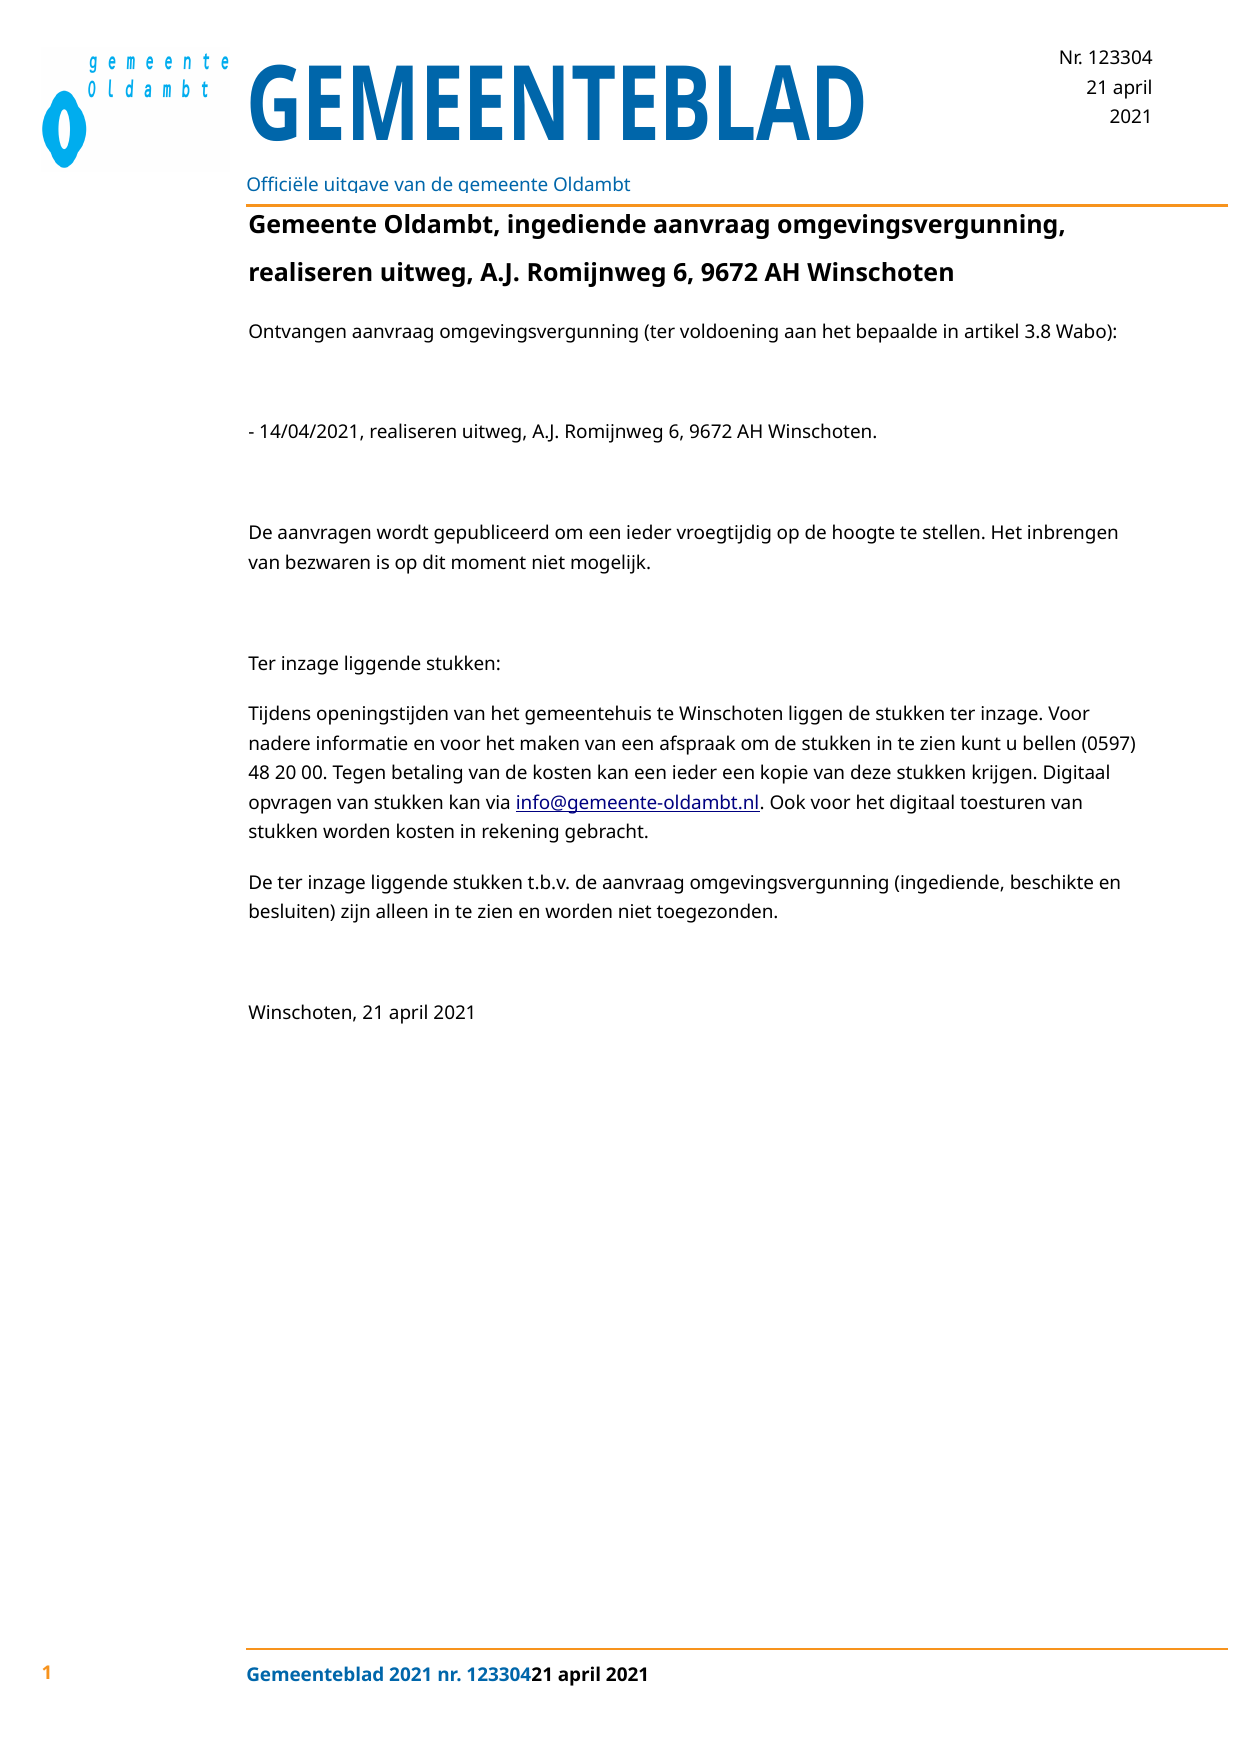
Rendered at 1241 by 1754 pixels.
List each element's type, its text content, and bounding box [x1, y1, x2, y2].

picture [41, 47, 231, 172]
text Gemeente Oldambt, ingediende aanvraag omgevingsvergunning, realiseren uitweg, A.J. Romijnweg 6, 9672 AH Winschoten [248, 207, 1152, 288]
text Ontvangen aanvraag omgevingsvergunning (ter voldoening aan het bepaalde in artikel 3.8 Wabo): [248, 318, 1152, 344]
text - 14/04/2021, realiseren uitweg, A.J. Romijnweg 6, 9672 AH Winschoten. [248, 419, 1152, 444]
text De ter inzage liggende stukken t.b.v. de aanvraag omgevingsvergunning (ingediende, beschikte en besluiten) zijn alleen in te zien en worden niet toegezonden. [248, 869, 1152, 924]
text Tijdens openingstijden van het gemeentehuis te Winschoten liggen de stukken ter inzage. Voor nadere informatie en voor het maken van een afspraak om de stukken in te zien kunt u bellen (0597) 48 20 00. Tegen betaling van de kosten kan een ieder een kopie van deze stukken krijgen. Digitaal opvragen van stukken kan via info@gemeente-oldambt.nl. Ook voor het digitaal toesturen van stukken worden kosten in rekening gebracht. [248, 700, 1152, 844]
text Winschoten, 21 april 2021 [248, 999, 1152, 1025]
text Ter inzage liggende stukken: [248, 650, 1152, 676]
text De aanvragen wordt gepubliceerd om een ieder vroegtijdig op de hoogte te stellen. Het inbrengen van bezwaren is op dit moment niet mogelijk. [248, 519, 1152, 575]
